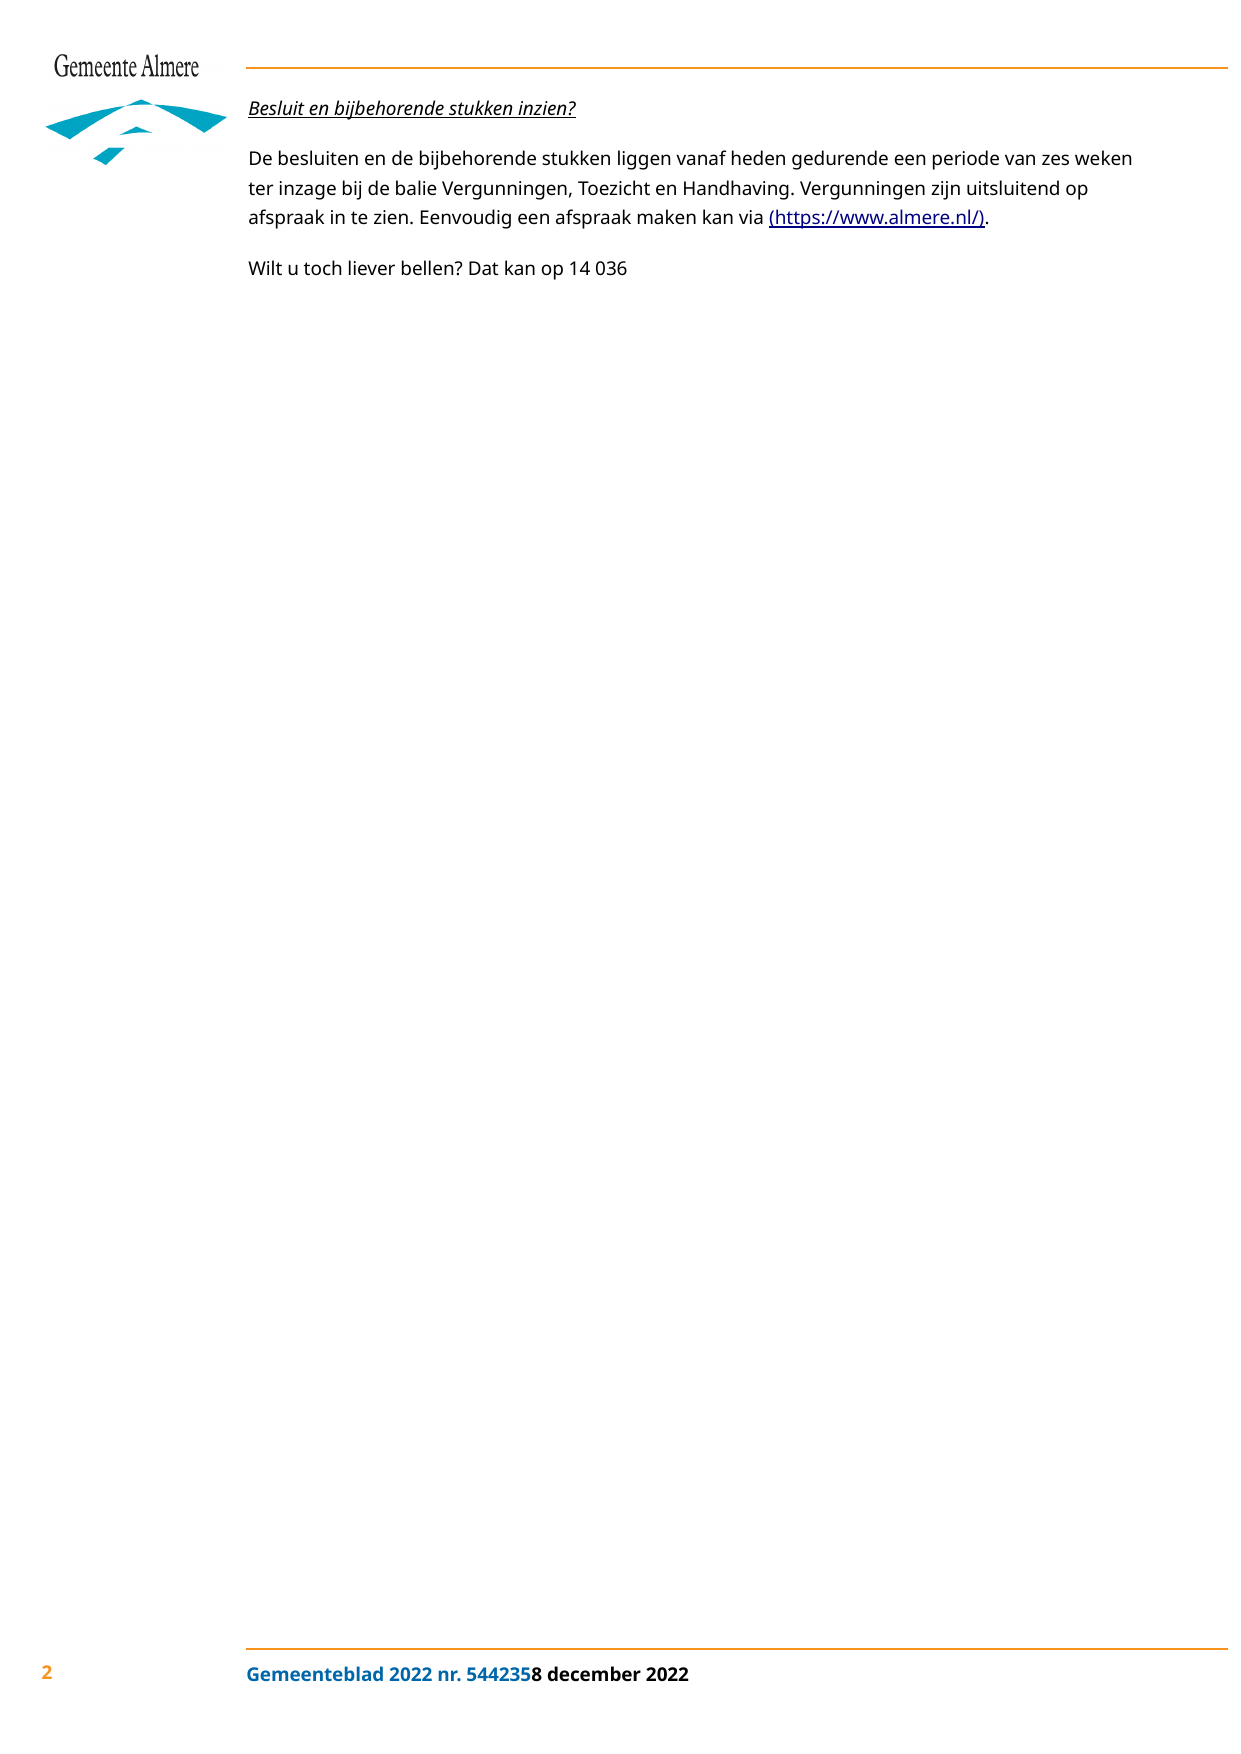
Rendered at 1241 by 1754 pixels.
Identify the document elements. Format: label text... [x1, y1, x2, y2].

text De besluiten en de bijbehorende stukken liggen vanaf heden gedurende een periode van zes weken ter inzage bij de balie Vergunningen, Toezicht en Handhaving. Vergunningen zijn uitsluitend op afspraak in te zien. Eenvoudig een afspraak maken kan via (https://www.almere.nl/). [248, 145, 1152, 230]
text Besluit en bijbehorende stukken inzien? [248, 95, 1152, 121]
text Wilt u toch liever bellen? Dat kan op 14 036 [248, 255, 1152, 281]
picture [41, 47, 231, 172]
